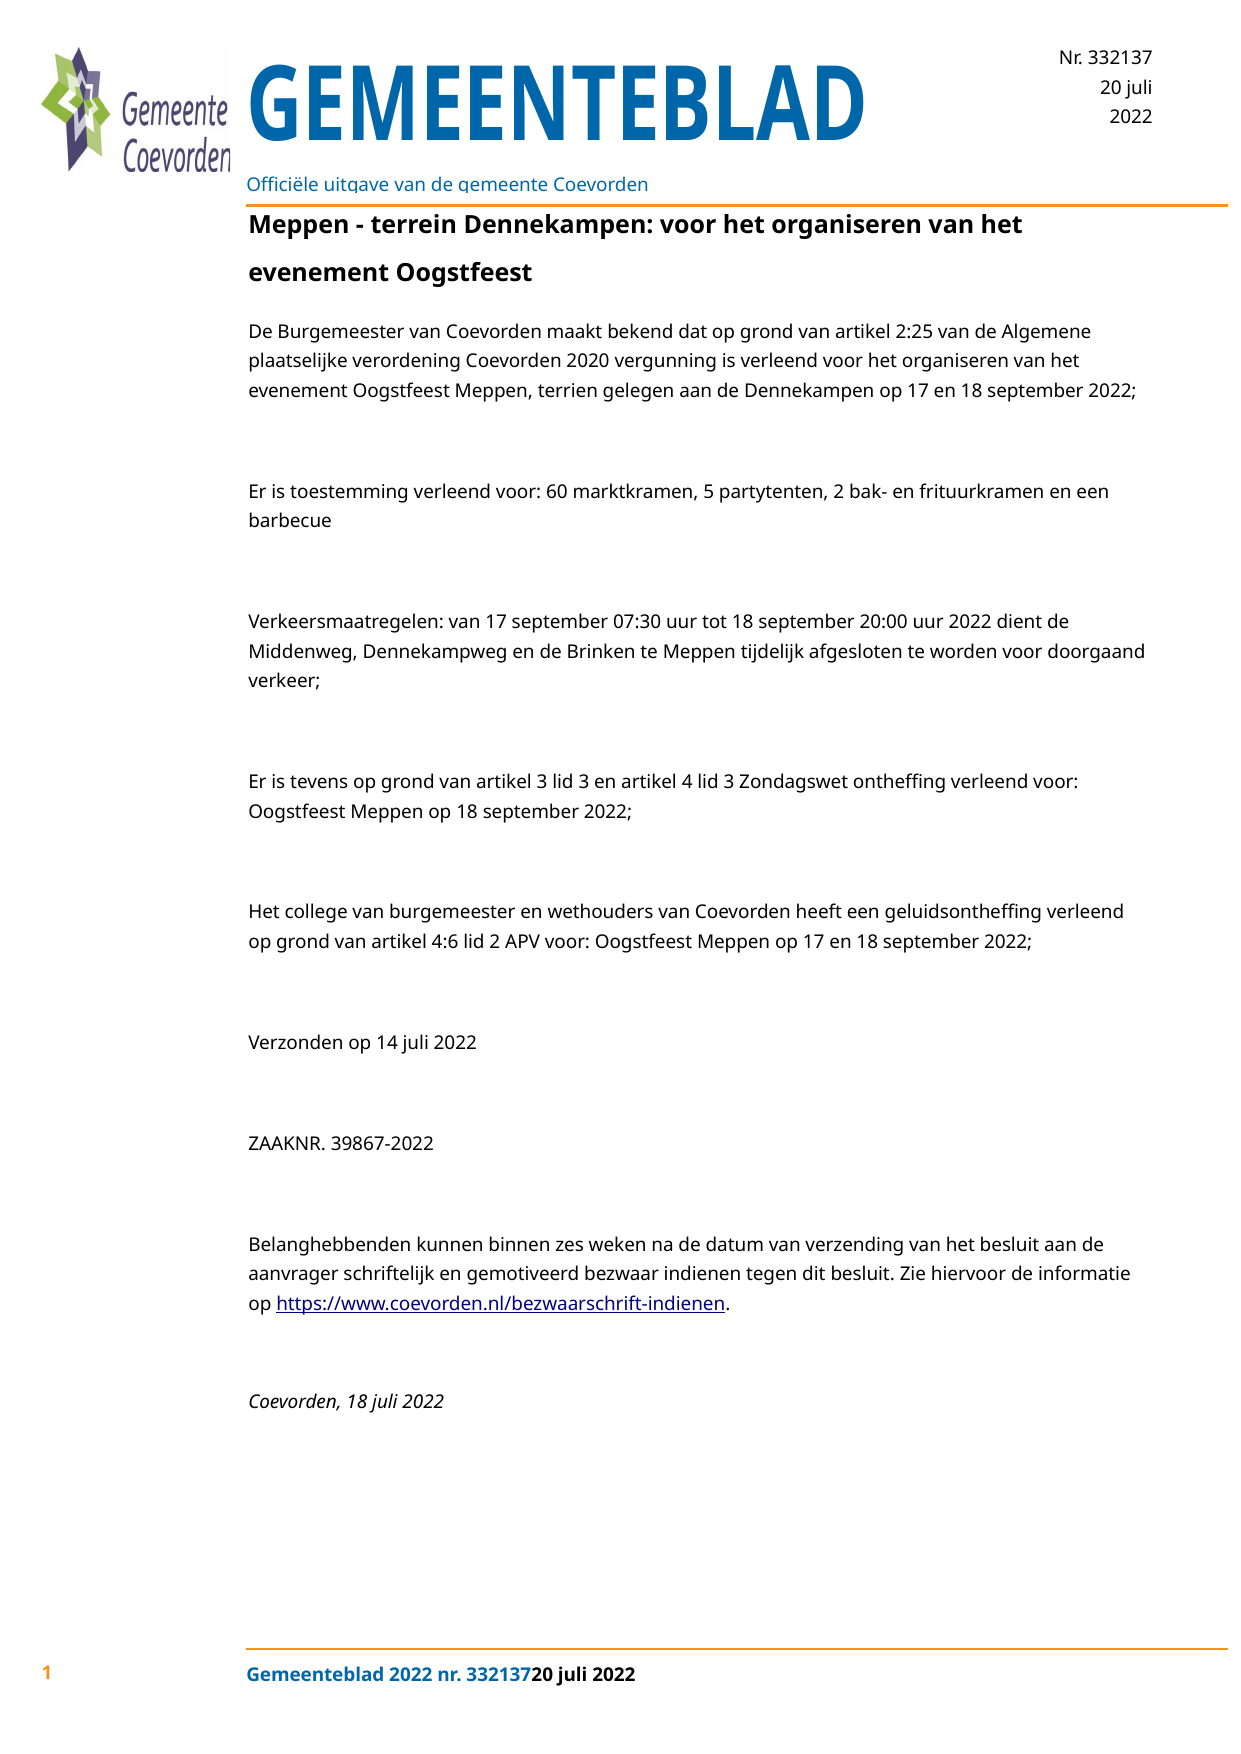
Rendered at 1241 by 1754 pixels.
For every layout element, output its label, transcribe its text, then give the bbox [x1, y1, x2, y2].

text Het college van burgemeester en wethouders van Coevorden heeft een geluidsontheffing verleend op grond van artikel 4:6 lid 2 APV voor: Oogstfeest Meppen op 17 en 18 september 2022; [248, 899, 1152, 954]
text Er is tevens op grond van artikel 3 lid 3 en artikel 4 lid 3 Zondagswet ontheffing verleend voor: Oogstfeest Meppen op 18 september 2022; [248, 768, 1152, 824]
text Er is toestemming verleend voor: 60 marktkramen, 5 partytenten, 2 bak- en frituurkramen en een barbecue [248, 478, 1152, 533]
text Verzonden op 14 juli 2022 [248, 1029, 1152, 1055]
text Belanghebbenden kunnen binnen zes weken na de datum van verzending van het besluit aan de aanvrager schriftelijk en gemotiveerd bezwaar indienen tegen dit besluit. Zie hiervoor de informatie op https://www.coevorden.nl/bezwaarschrift-indienen. [248, 1231, 1152, 1316]
text Verkeersmaatregelen: van 17 september 07:30 uur tot 18 september 20:00 uur 2022 dient de Middenweg, Dennekampweg en de Brinken te Meppen tijdelijk afgesloten te worden voor doorgaand verkeer; [248, 608, 1152, 693]
text Coevorden, 18 juli 2022 [248, 1388, 1152, 1414]
text ZAAKNR. 39867-2022 [248, 1130, 1152, 1156]
text Meppen - terrein Dennekampen: voor het organiseren van het evenement Oogstfeest [248, 207, 1152, 288]
picture [41, 47, 231, 172]
text De Burgemeester van Coevorden maakt bekend dat op grond van artikel 2:25 van de Algemene plaatselijke verordening Coevorden 2020 vergunning is verleend voor het organiseren van het evenement Oogstfeest Meppen, terrien gelegen aan de Dennekampen op 17 en 18 september 2022; [248, 318, 1152, 403]
